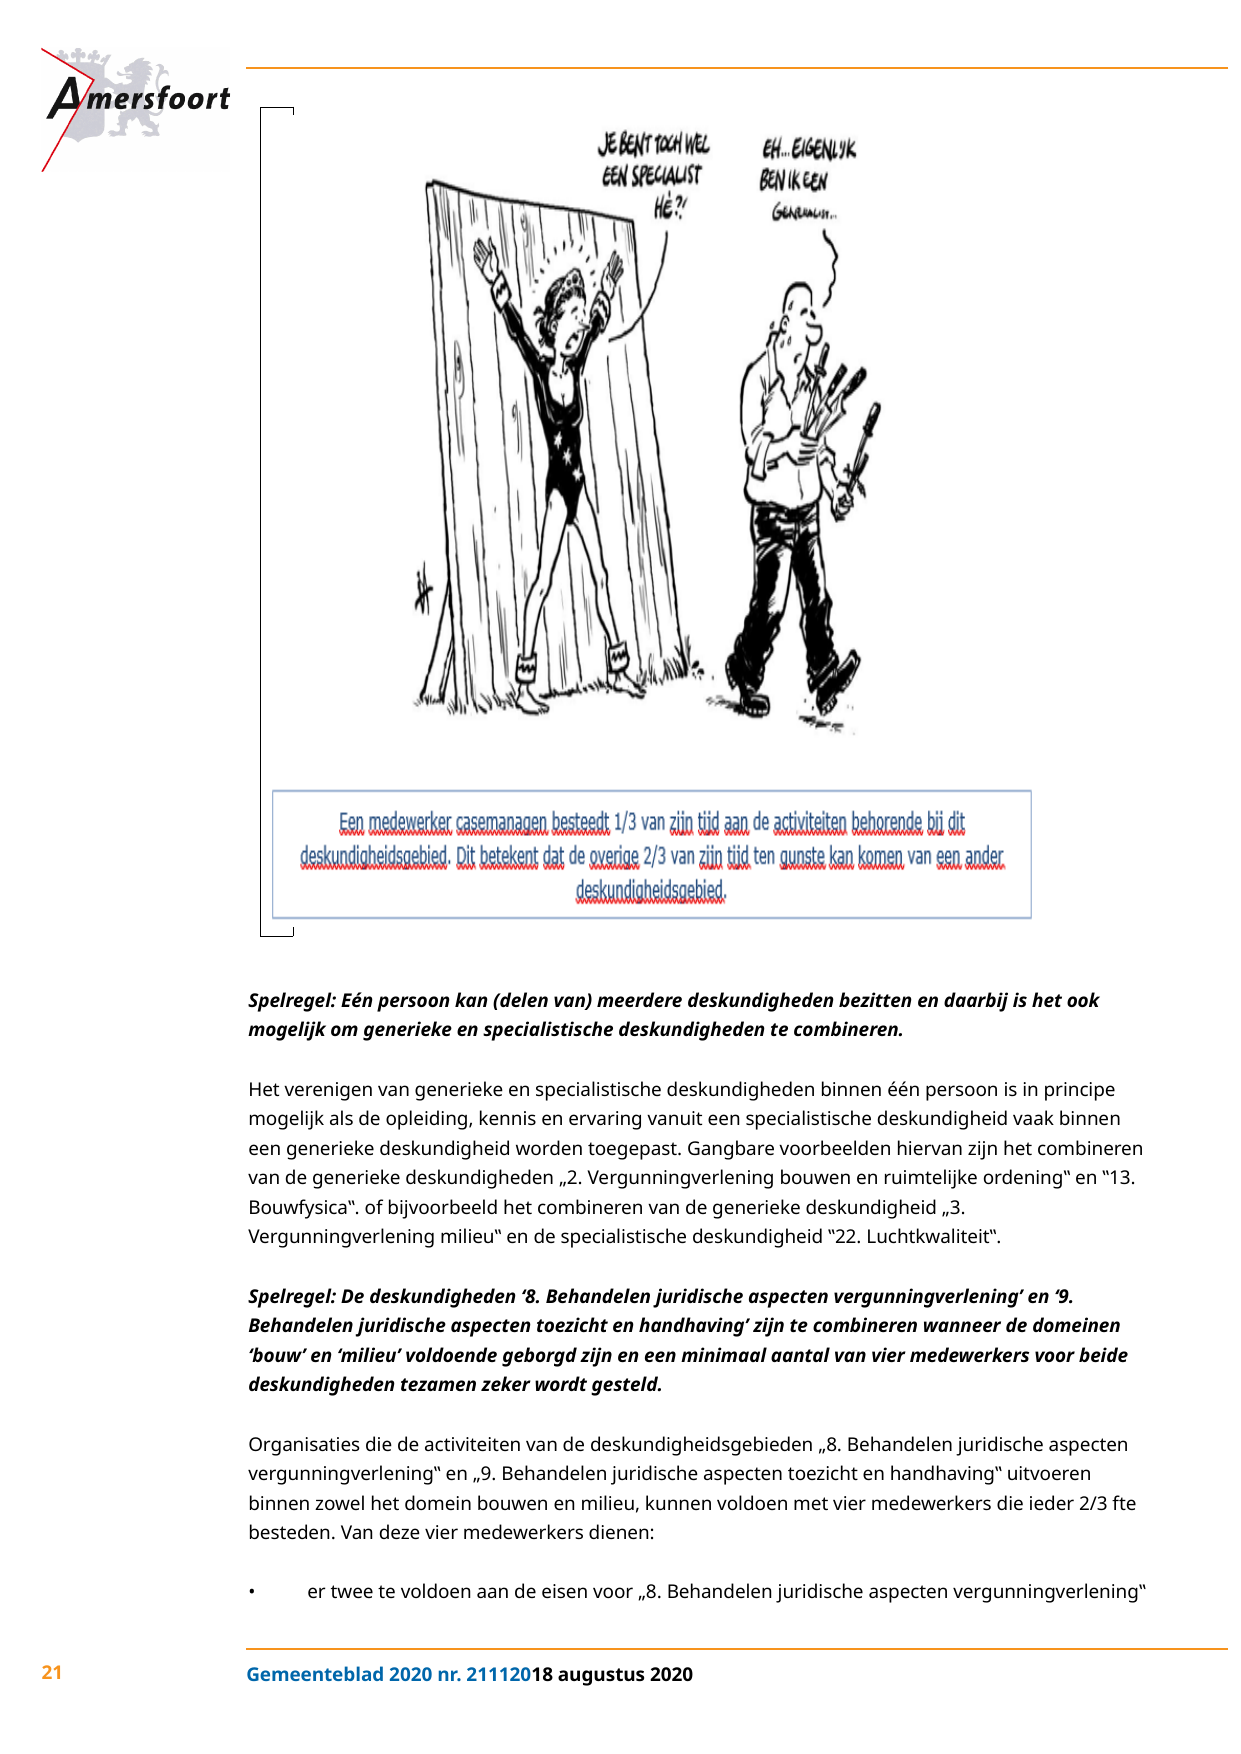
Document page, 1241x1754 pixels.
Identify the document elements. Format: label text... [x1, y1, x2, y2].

text Spelregel: De deskundigheden ‘8. Behandelen juridische aspecten vergunningverlening’ en ‘9. Behandelen juridische aspecten toezicht en handhaving’ zijn te combineren wanneer de domeinen ‘bouw’ en ‘milieu’ voldoende geborgd zijn en een minimaal aantal van vier medewerkers voor beide deskundigheden tezamen zeker wordt gesteld. [248, 1283, 1152, 1397]
text Het verenigen van generieke en specialistische deskundigheden binnen één persoon is in principe mogelijk als de opleiding, kennis en ervaring vanuit een specialistische deskundigheid vaak binnen een generieke deskundigheid worden toegepast. Gangbare voorbeelden hiervan zijn het combineren van de generieke deskundigheden „2. Vergunningverlening bouwen en ruimtelijke ordening‟ en ‟13. Bouwfysica‟. of bijvoorbeeld het combineren van de generieke deskundigheid „3. Vergunningverlening milieu‟ en de specialistische deskundigheid ‟22. Luchtkwaliteit‟. [248, 1076, 1152, 1249]
text Organisaties die de activiteiten van de deskundigheidsgebieden „8. Behandelen juridische aspecten vergunningverlening‟ en „9. Behandelen juridische aspecten toezicht en handhaving‟ uitvoeren binnen zowel het domein bouwen en milieu, kunnen voldoen met vier medewerkers die ieder 2/3 fte besteden. Van deze vier medewerkers dienen: [248, 1431, 1152, 1545]
text Spelregel: Eén persoon kan (delen van) meerdere deskundigheden bezitten en daarbij is het ook mogelijk om generieke en specialistische deskundigheden te combineren. [248, 987, 1152, 1042]
list er twee te voldoen aan de eisen voor „8. Behandelen juridische aspecten vergunningverlening‟ [248, 1579, 1152, 1604]
picture [268, 115, 1037, 927]
picture [41, 47, 231, 172]
